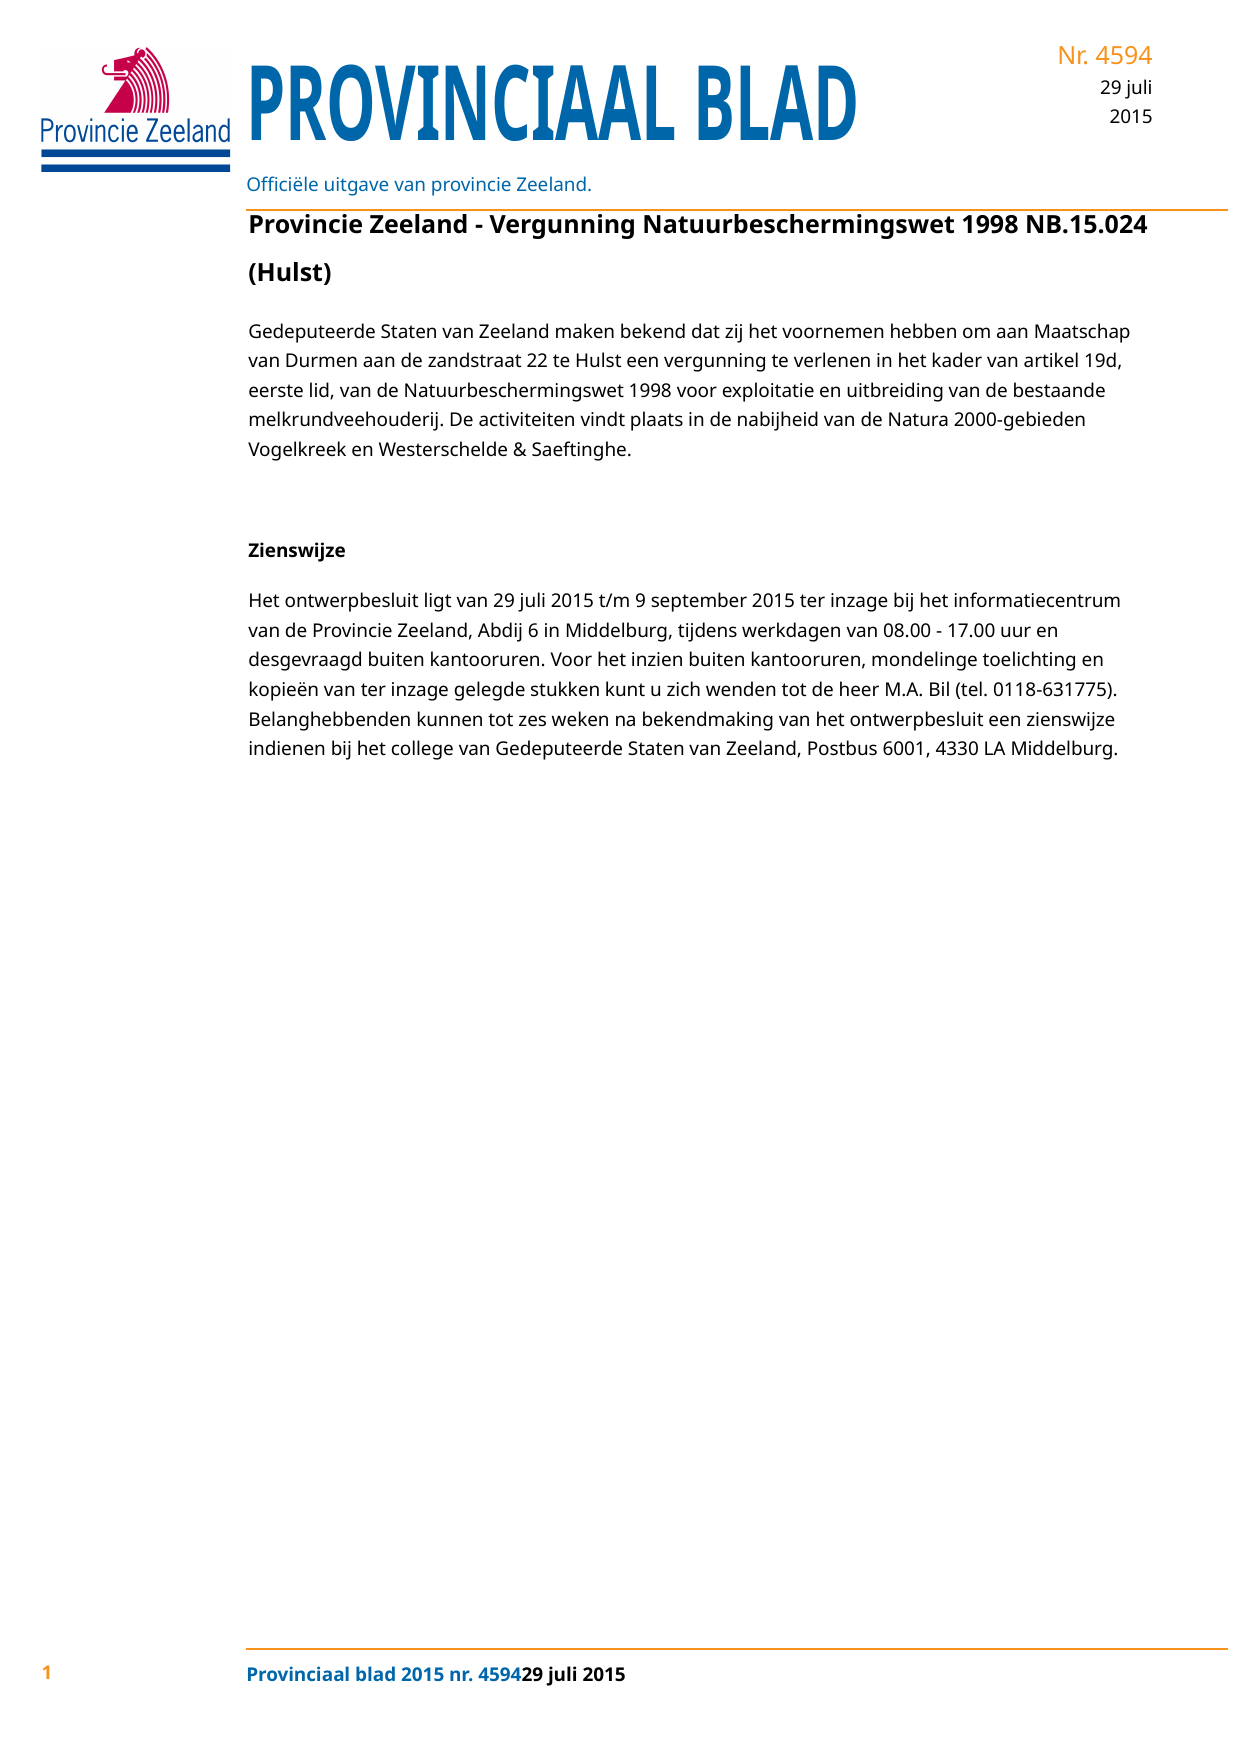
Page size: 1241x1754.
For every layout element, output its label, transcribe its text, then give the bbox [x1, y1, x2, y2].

text Provincie Zeeland - Vergunning Natuurbeschermingswet 1998 NB.15.024 (Hulst) [248, 211, 1152, 288]
text Het ontwerpbesluit ligt van 29 juli 2015 t/m 9 september 2015 ter inzage bij het informatiecentrum van de Provincie Zeeland, Abdij 6 in Middelburg, tijdens werkdagen van 08.00 - 17.00 uur en desgevraagd buiten kantooruren. Voor het inzien buiten kantooruren, mondelinge toelichting en kopieën van ter inzage gelegde stukken kunt u zich wenden tot de heer M.A. Bil (tel. 0118-631775). Belanghebbenden kunnen tot zes weken na bekendmaking van het ontwerpbesluit een zienswijze indienen bij het college van Gedeputeerde Staten van Zeeland, Postbus 6001, 4330 LA Middelburg. [248, 587, 1152, 761]
text Gedeputeerde Staten van Zeeland maken bekend dat zij het voornemen hebben om aan Maatschap van Durmen aan de zandstraat 22 te Hulst een vergunning te verlenen in het kader van artikel 19d, eerste lid, van de Natuurbeschermingswet 1998 voor exploitatie en uitbreiding van de bestaande melkrundveehouderij. De activiteiten vindt plaats in de nabijheid van de Natura 2000-gebieden Vogelkreek en Westerschelde & Saeftinghe. [248, 318, 1152, 462]
text Zienswijze [248, 537, 1152, 563]
picture [41, 47, 231, 172]
